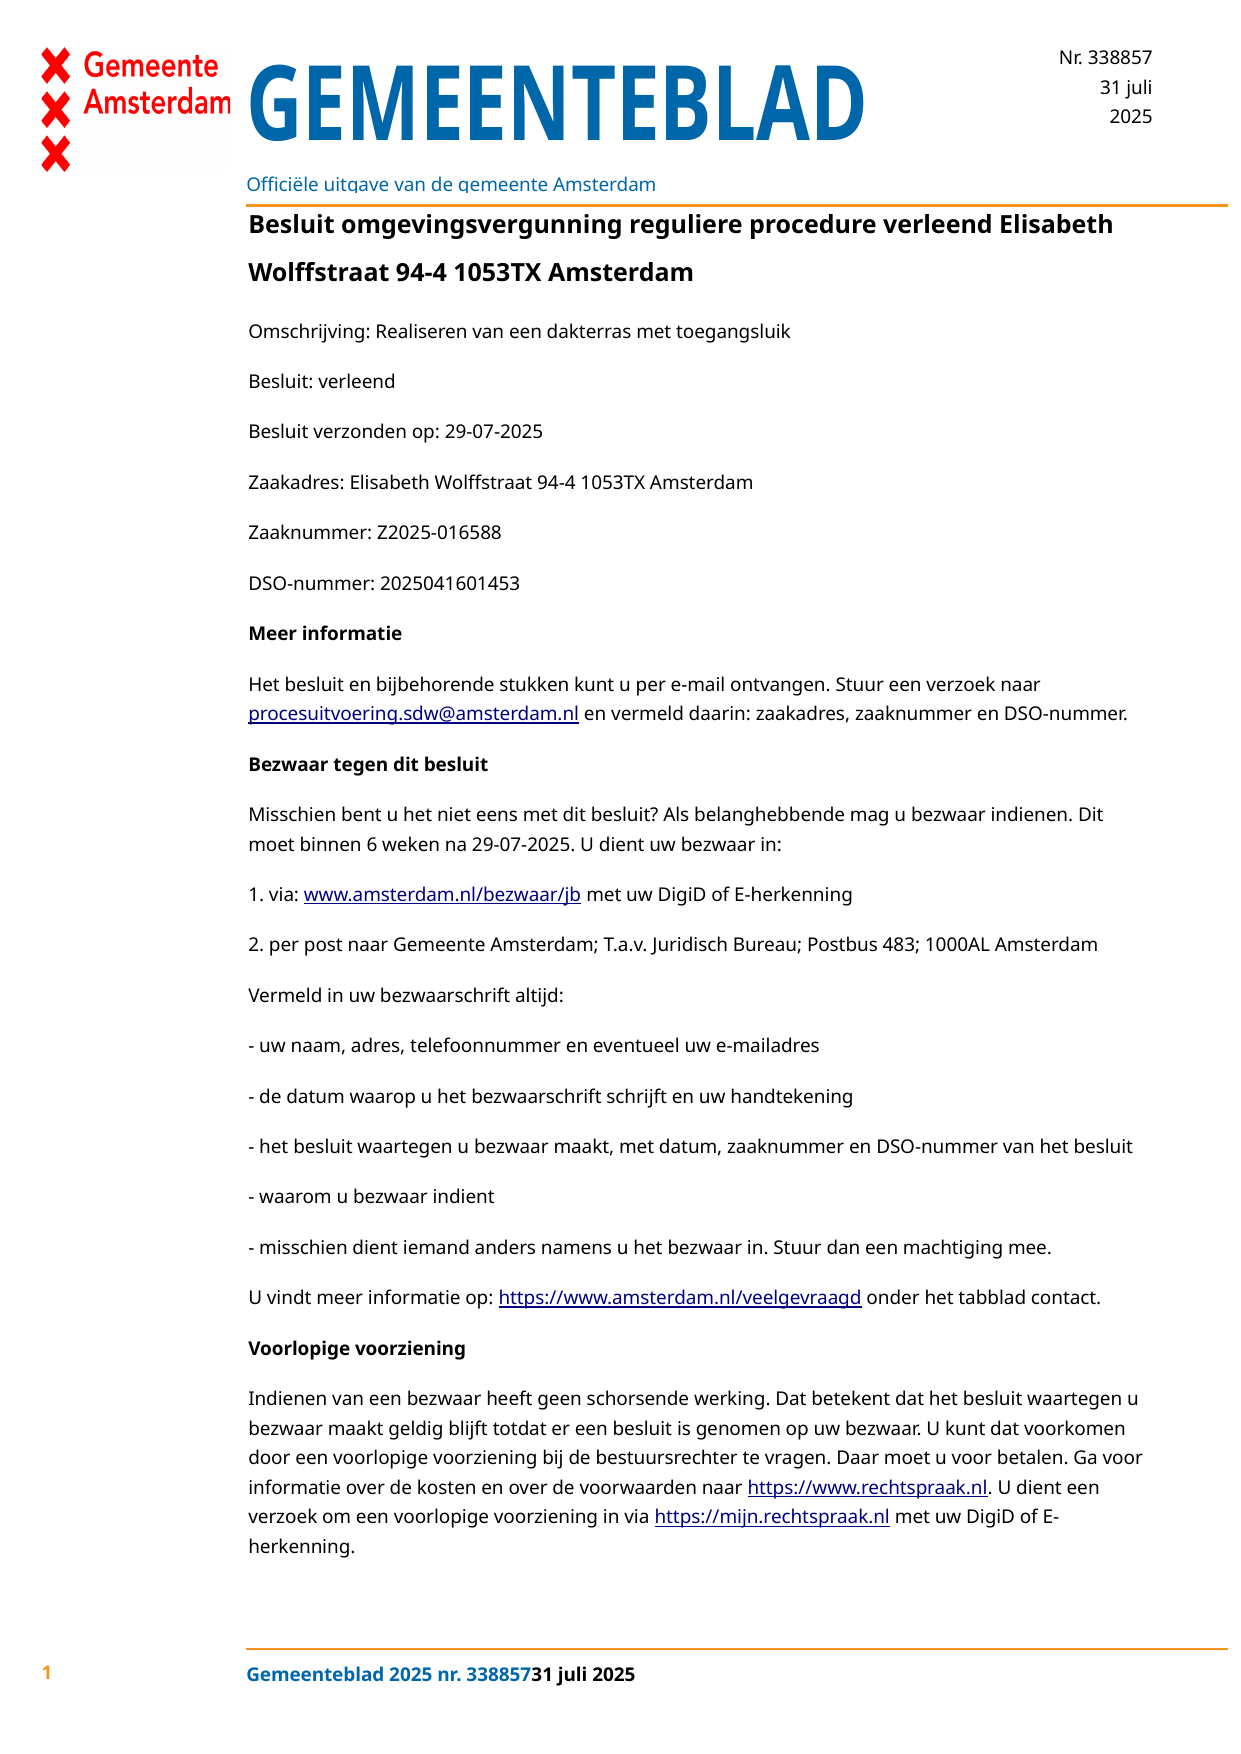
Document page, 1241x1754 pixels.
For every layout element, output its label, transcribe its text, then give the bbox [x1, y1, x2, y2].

text - uw naam, adres, telefoonnummer en eventueel uw e-mailadres [248, 1032, 1152, 1058]
text Besluit omgevingsvergunning reguliere procedure verleend Elisabeth Wolffstraat 94-4 1053TX Amsterdam [248, 207, 1152, 288]
text - waarom u bezwaar indient [248, 1184, 1152, 1209]
text - de datum waarop u het bezwaarschrift schrijft en uw handtekening [248, 1083, 1152, 1109]
text 1. via: www.amsterdam.nl/bezwaar/jb met uw DigiD of E-herkenning [248, 881, 1152, 907]
text Omschrijving: Realiseren van een dakterras met toegangsluik [248, 318, 1152, 344]
text Voorlopige voorziening [248, 1335, 1152, 1361]
picture [41, 47, 231, 172]
text - misschien dient iemand anders namens u het bezwaar in. Stuur dan een machtiging mee. [248, 1234, 1152, 1260]
text Indienen van een bezwaar heeft geen schorsende werking. Dat betekent dat het besluit waartegen u bezwaar maakt geldig blijft totdat er een besluit is genomen op uw bezwaar. U kunt dat voorkomen door een voorlopige voorziening bij de bestuursrechter te vragen. Daar moet u voor betalen. Ga voor informatie over de kosten en over de voorwaarden naar https://www.rechtspraak.nl. U dient een verzoek om een voorlopige voorziening in via https://mijn.rechtspraak.nl met uw DigiD of E-herkenning. [248, 1385, 1152, 1559]
text Bezwaar tegen dit besluit [248, 751, 1152, 777]
text 2. per post naar Gemeente Amsterdam; T.a.v. Juridisch Bureau; Postbus 483; 1000AL Amsterdam [248, 932, 1152, 957]
text DSO-nummer: 2025041601453 [248, 570, 1152, 596]
text Het besluit en bijbehorende stukken kunt u per e-mail ontvangen. Stuur een verzoek naar procesuitvoering.sdw@amsterdam.nl en vermeld daarin: zaakadres, zaaknummer en DSO-nummer. [248, 671, 1152, 726]
text U vindt meer informatie op: https://www.amsterdam.nl/veelgevraagd onder het tabblad contact. [248, 1284, 1152, 1310]
text Meer informatie [248, 620, 1152, 646]
text Misschien bent u het niet eens met dit besluit? Als belanghebbende mag u bezwaar indienen. Dit moet binnen 6 weken na 29-07-2025. U dient uw bezwaar in: [248, 801, 1152, 857]
text - het besluit waartegen u bezwaar maakt, met datum, zaaknummer en DSO-nummer van het besluit [248, 1133, 1152, 1159]
text Besluit: verleend [248, 368, 1152, 394]
text Besluit verzonden op: 29-07-2025 [248, 419, 1152, 444]
text Zaakadres: Elisabeth Wolffstraat 94-4 1053TX Amsterdam [248, 469, 1152, 495]
text Zaaknummer: Z2025-016588 [248, 519, 1152, 545]
text Vermeld in uw bezwaarschrift altijd: [248, 982, 1152, 1008]
